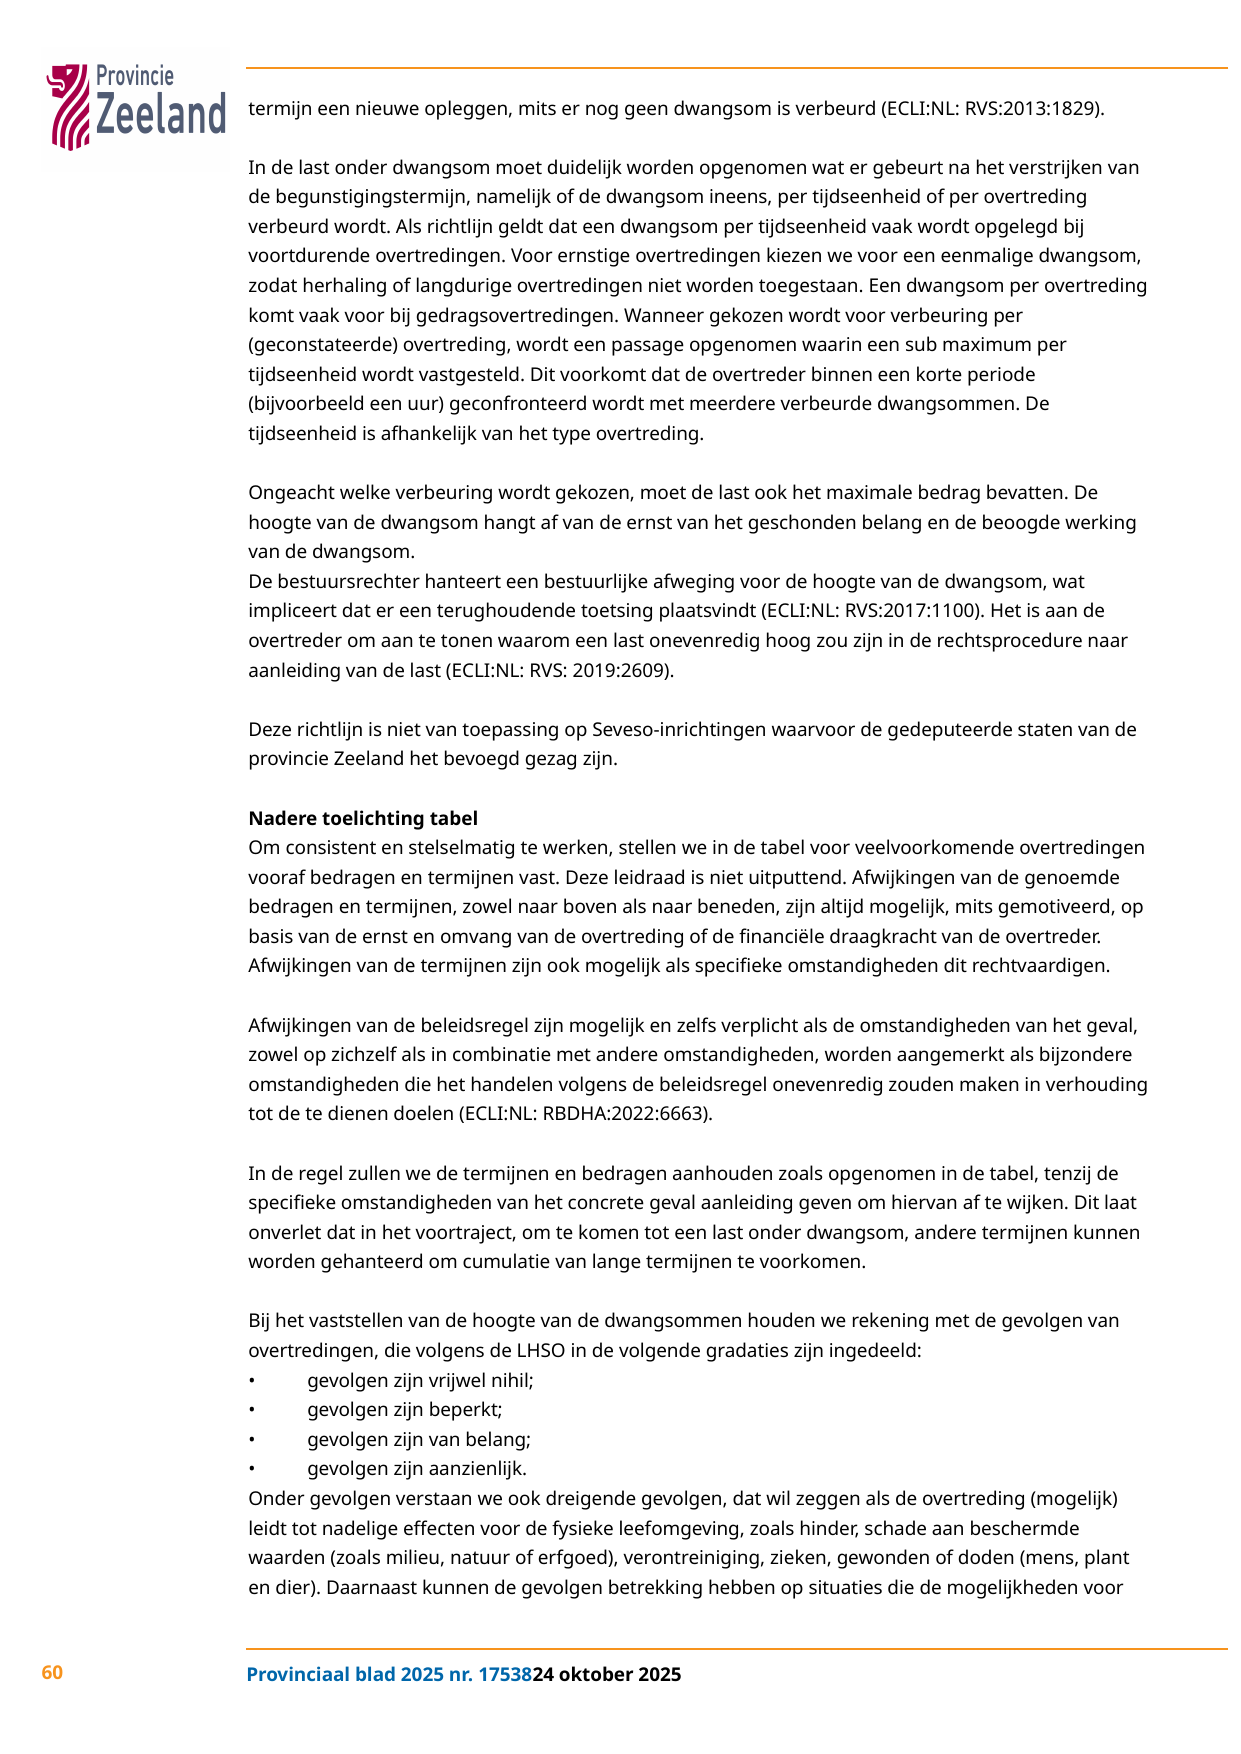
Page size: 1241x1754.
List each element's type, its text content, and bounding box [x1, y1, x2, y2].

text De bestuursrechter hanteert een bestuurlijke afweging voor de hoogte van de dwangsom, wat impliceert dat er een terughoudende toetsing plaatsvindt (ECLI:NL: RVS:2017:1100). Het is aan de overtreder om aan te tonen waarom een last onevenredig hoog zou zijn in de rechtsprocedure naar aanleiding van de last (ECLI:NL: RVS: 2019:2609). [248, 568, 1152, 683]
list gevolgen zijn van belang; [248, 1426, 1152, 1452]
text In de regel zullen we de termijnen en bedragen aanhouden zoals opgenomen in de tabel, tenzij de specifieke omstandigheden van het concrete geval aanleiding geven om hiervan af te wijken. Dit laat onverlet dat in het voortraject, om te komen tot een last onder dwangsom, andere termijnen kunnen worden gehanteerd om cumulatie van lange termijnen te voorkomen. [248, 1160, 1152, 1274]
text Deze richtlijn is niet van toepassing op Seveso-inrichtingen waarvoor de gedeputeerde staten van de provincie Zeeland het bevoegd gezag zijn. [248, 716, 1152, 771]
text Bij het vaststellen van de hoogte van de dwangsommen houden we rekening met de gevolgen van overtredingen, die volgens de LHSO in de volgende gradaties zijn ingedeeld: [248, 1308, 1152, 1363]
text Om consistent en stelselmatig te werken, stellen we in de tabel voor veelvoorkomende overtredingen vooraf bedragen en termijnen vast. Deze leidraad is niet uitputtend. Afwijkingen van de genoemde bedragen en termijnen, zowel naar boven als naar beneden, zijn altijd mogelijk, mits gemotiveerd, op basis van de ernst en omvang van de overtreding of de financiële draagkracht van de overtreder. Afwijkingen van de termijnen zijn ook mogelijk als specifieke omstandigheden dit rechtvaardigen. [248, 834, 1152, 978]
text Afwijkingen van de beleidsregel zijn mogelijk en zelfs verplicht als de omstandigheden van het geval, zowel op zichzelf als in combinatie met andere omstandigheden, worden aangemerkt als bijzondere omstandigheden die het handelen volgens de beleidsregel onevenredig zouden maken in verhouding tot de te dienen doelen (ECLI:NL: RBDHA:2022:6663). [248, 1012, 1152, 1126]
list gevolgen zijn vrijwel nihil; [248, 1367, 1152, 1393]
text termijn een nieuwe opleggen, mits er nog geen dwangsom is verbeurd (ECLI:NL: RVS:2013:1829). [248, 95, 1152, 121]
text In de last onder dwangsom moet duidelijk worden opgenomen wat er gebeurt na het verstrijken van de begunstigingstermijn, namelijk of de dwangsom ineens, per tijdseenheid of per overtreding verbeurd wordt. Als richtlijn geldt dat een dwangsom per tijdseenheid vaak wordt opgelegd bij voortdurende overtredingen. Voor ernstige overtredingen kiezen we voor een eenmalige dwangsom, zodat herhaling of langdurige overtredingen niet worden toegestaan. Een dwangsom per overtreding komt vaak voor bij gedragsovertredingen. Wanneer gekozen wordt voor verbeuring per (geconstateerde) overtreding, wordt een passage opgenomen waarin een sub maximum per tijdseenheid wordt vastgesteld. Dit voorkomt dat de overtreder binnen een korte periode (bijvoorbeeld een uur) geconfronteerd wordt met meerdere verbeurde dwangsommen. De tijdseenheid is afhankelijk van het type overtreding. [248, 154, 1152, 446]
text Nadere toelichting tabel [248, 805, 1152, 831]
picture [41, 47, 231, 172]
text Ongeacht welke verbeuring wordt gekozen, moet de last ook het maximale bedrag bevatten. De hoogte van de dwangsom hangt af van de ernst van het geschonden belang en de beoogde werking van de dwangsom. [248, 479, 1152, 564]
text Onder gevolgen verstaan we ook dreigende gevolgen, dat wil zeggen als de overtreding (mogelijk) leidt tot nadelige effecten voor de fysieke leefomgeving, zoals hinder, schade aan beschermde waarden (zoals milieu, natuur of erfgoed), verontreiniging, zieken, gewonden of doden (mens, plant en dier). Daarnaast kunnen de gevolgen betrekking hebben op situaties die de mogelijkheden voor [248, 1485, 1152, 1600]
list gevolgen zijn aanzienlijk. [248, 1456, 1152, 1481]
list gevolgen zijn beperkt; [248, 1396, 1152, 1422]
